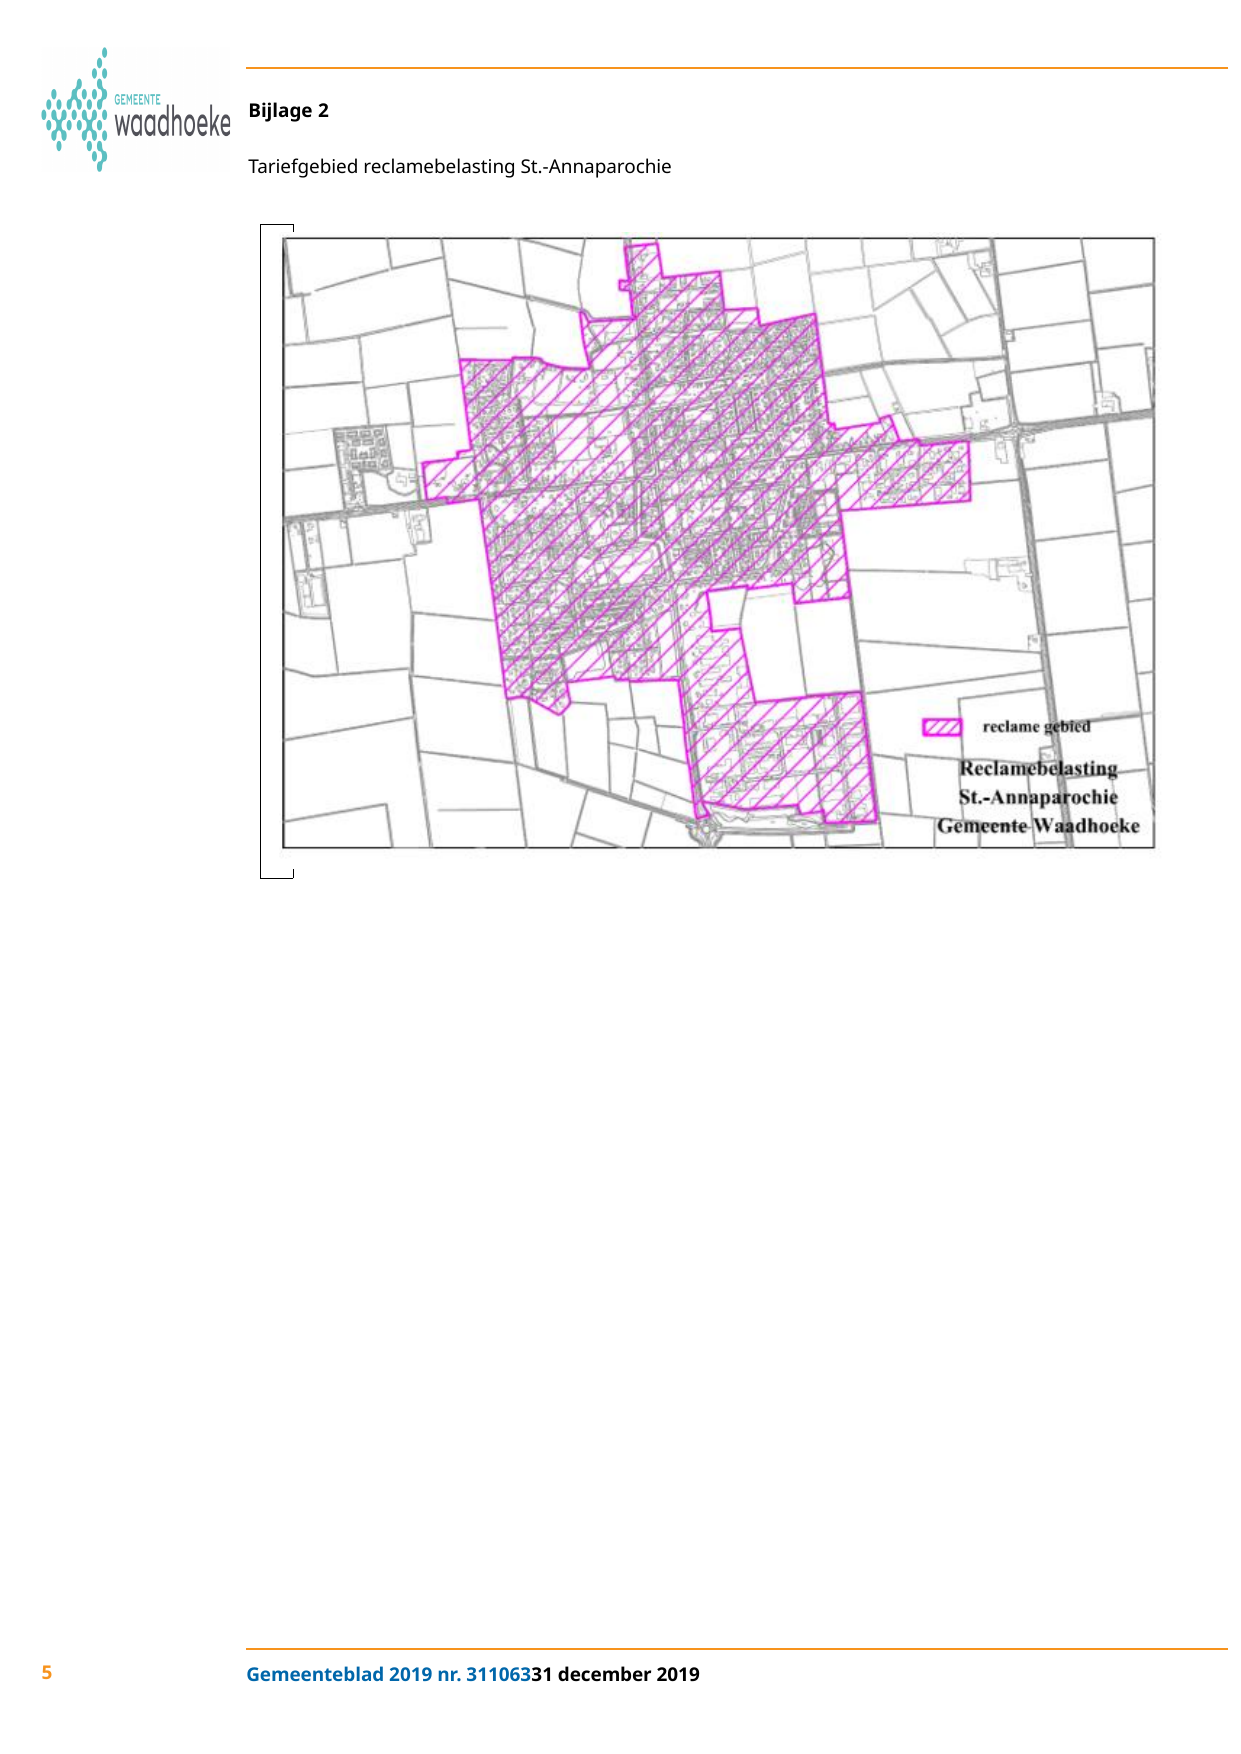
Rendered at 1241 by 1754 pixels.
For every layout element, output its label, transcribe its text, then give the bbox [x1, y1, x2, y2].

picture [41, 47, 231, 172]
text Bijlage 2 [248, 95, 1152, 123]
picture [268, 232, 1173, 869]
text Tariefgebied reclamebelasting St.-Annaparochie [248, 153, 1152, 179]
